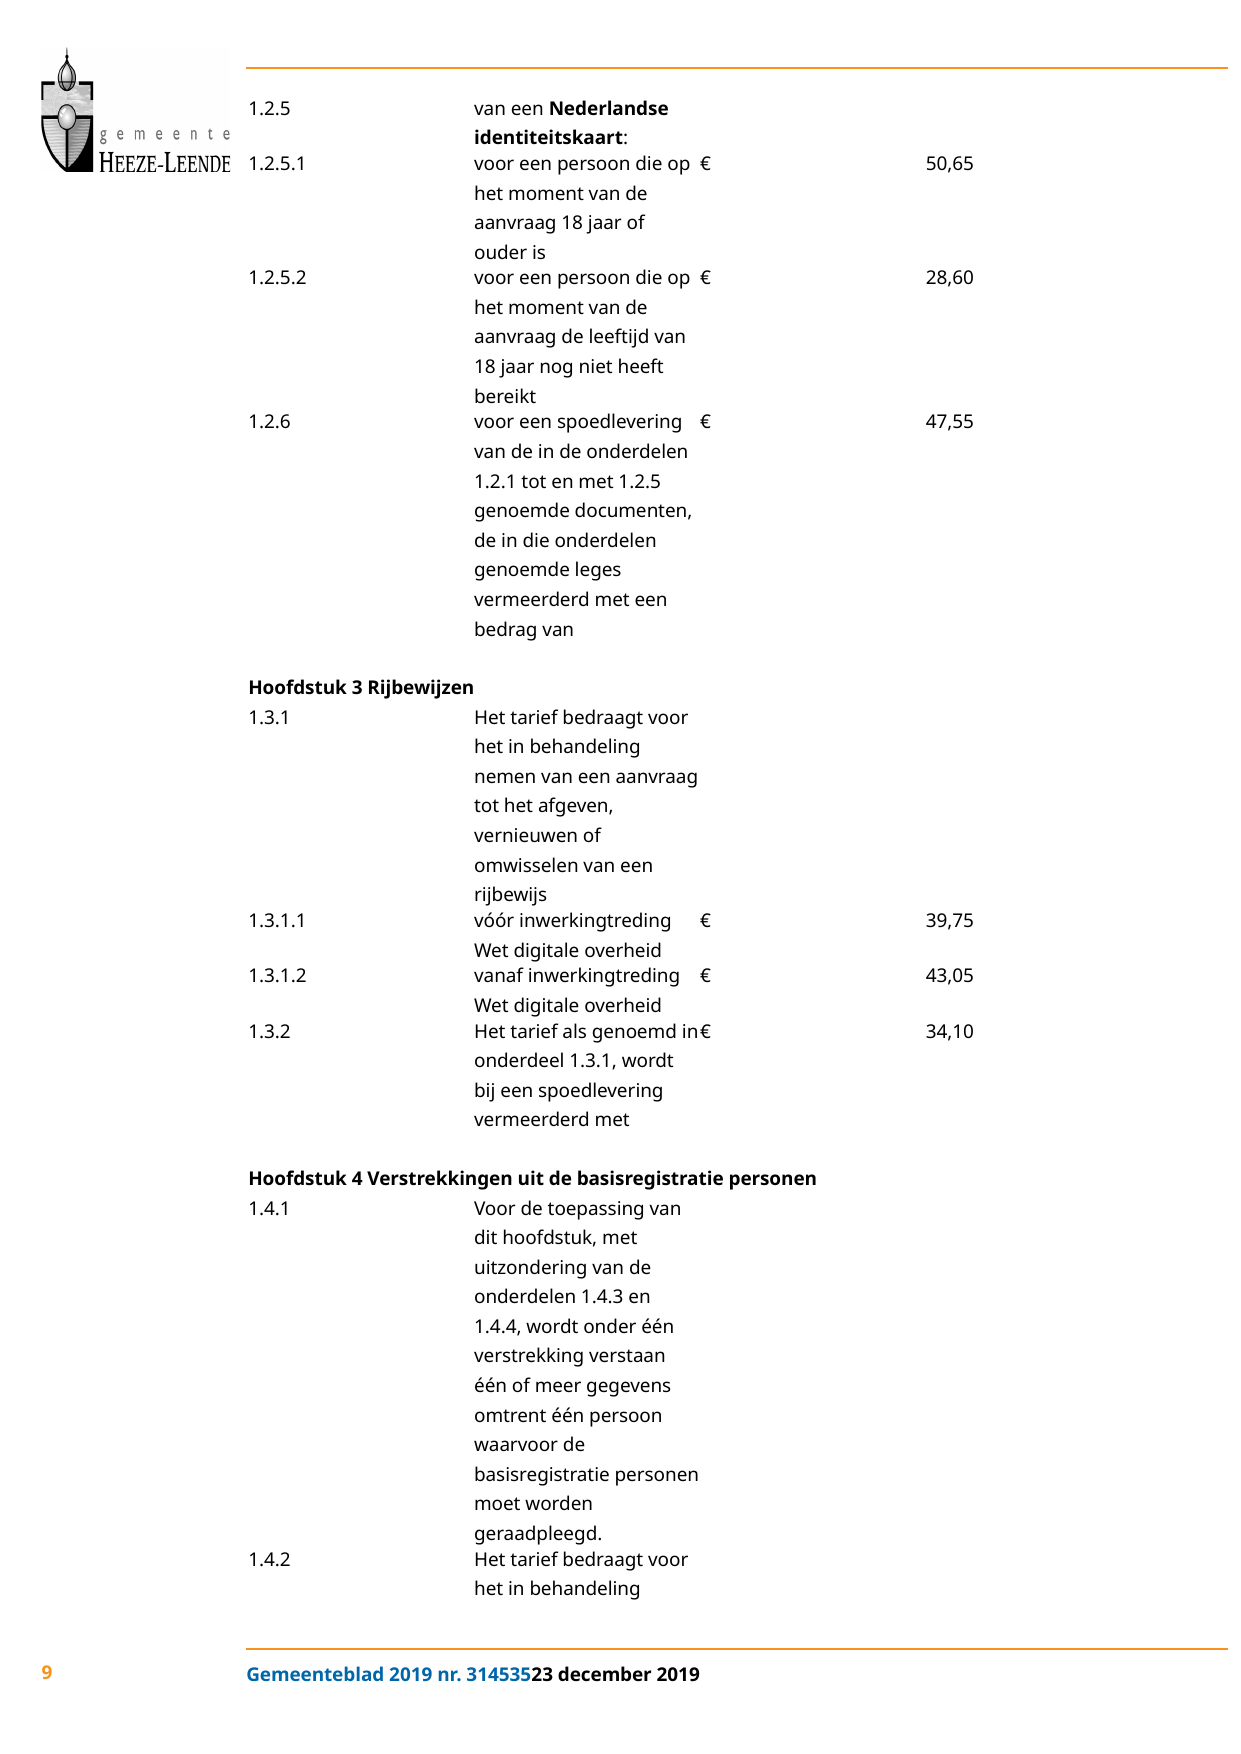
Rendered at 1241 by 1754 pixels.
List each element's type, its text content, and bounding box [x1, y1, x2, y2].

table_cell 50,65 [926, 150, 1152, 264]
text Hoofdstuk 4 Verstrekkingen uit de basisregistratie personen [248, 1165, 1152, 1191]
table_cell [700, 95, 926, 150]
table_cell € [700, 150, 926, 264]
table_cell € [700, 963, 926, 1018]
text Hoofdstuk 3 Rijbewijzen [248, 674, 1152, 700]
table_cell 43,05 [926, 963, 1152, 1018]
table_cell 1.4.2 [248, 1546, 474, 1601]
table_header Het tarief bedraagt voor het in behandeling nemen van een aanvraag tot het afgeven, vernieuwen of omwisselen van een rijbewijs [474, 704, 700, 907]
table_cell Het tarief als genoemd in onderdeel 1.3.1, wordt bij een spoedlevering vermeerderd met [474, 1018, 700, 1132]
table_cell voor een spoedlevering van de in de onderdelen 1.2.1 tot en met 1.2.5 genoemde documenten, de in die onderdelen genoemde leges vermeerderd met een bedrag van [474, 409, 700, 641]
table_cell 1.2.5.2 [248, 265, 474, 409]
table_cell voor een persoon die op het moment van de aanvraag de leeftijd van 18 jaar nog niet heeft bereikt [474, 265, 700, 409]
table_cell [926, 95, 1152, 150]
table_cell 47,55 [926, 409, 1152, 641]
table_cell Het tarief bedraagt voor het in behandeling [474, 1546, 700, 1601]
table_cell € [700, 1018, 926, 1132]
table_cell vóór inwerkingtreding Wet digitale overheid [474, 907, 700, 962]
table_cell van een Nederlandse identiteitskaart: [474, 95, 700, 150]
table_cell 1.2.5 [248, 95, 474, 150]
table_cell [926, 1546, 1152, 1601]
table_header 1.4.1 [248, 1195, 474, 1546]
table_cell [700, 1546, 926, 1601]
table_header 1.3.1 [248, 704, 474, 907]
table_cell 1.3.1.1 [248, 907, 474, 962]
picture [41, 47, 231, 172]
table_cell vanaf inwerkingtreding Wet digitale overheid [474, 963, 700, 1018]
table_cell € [700, 265, 926, 409]
table_header [926, 704, 1152, 907]
table_cell 1.3.2 [248, 1018, 474, 1132]
table_header [926, 1195, 1152, 1546]
table_cell € [700, 907, 926, 962]
table_header [700, 1195, 926, 1546]
table_cell voor een persoon die op het moment van de aanvraag 18 jaar of ouder is [474, 150, 700, 264]
table_header Voor de toepassing van dit hoofdstuk, met uitzondering van de onderdelen 1.4.3 en 1.4.4, wordt onder één verstrekking verstaan één of meer gegevens omtrent één persoon waarvoor de basisregistratie personen moet worden geraadpleegd. [474, 1195, 700, 1546]
table_cell 1.3.1.2 [248, 963, 474, 1018]
table_cell 34,10 [926, 1018, 1152, 1132]
table_cell 28,60 [926, 265, 1152, 409]
table_cell 39,75 [926, 907, 1152, 962]
table_cell € [700, 409, 926, 641]
table_header [700, 704, 926, 907]
table_cell 1.2.6 [248, 409, 474, 641]
table_cell 1.2.5.1 [248, 150, 474, 264]
